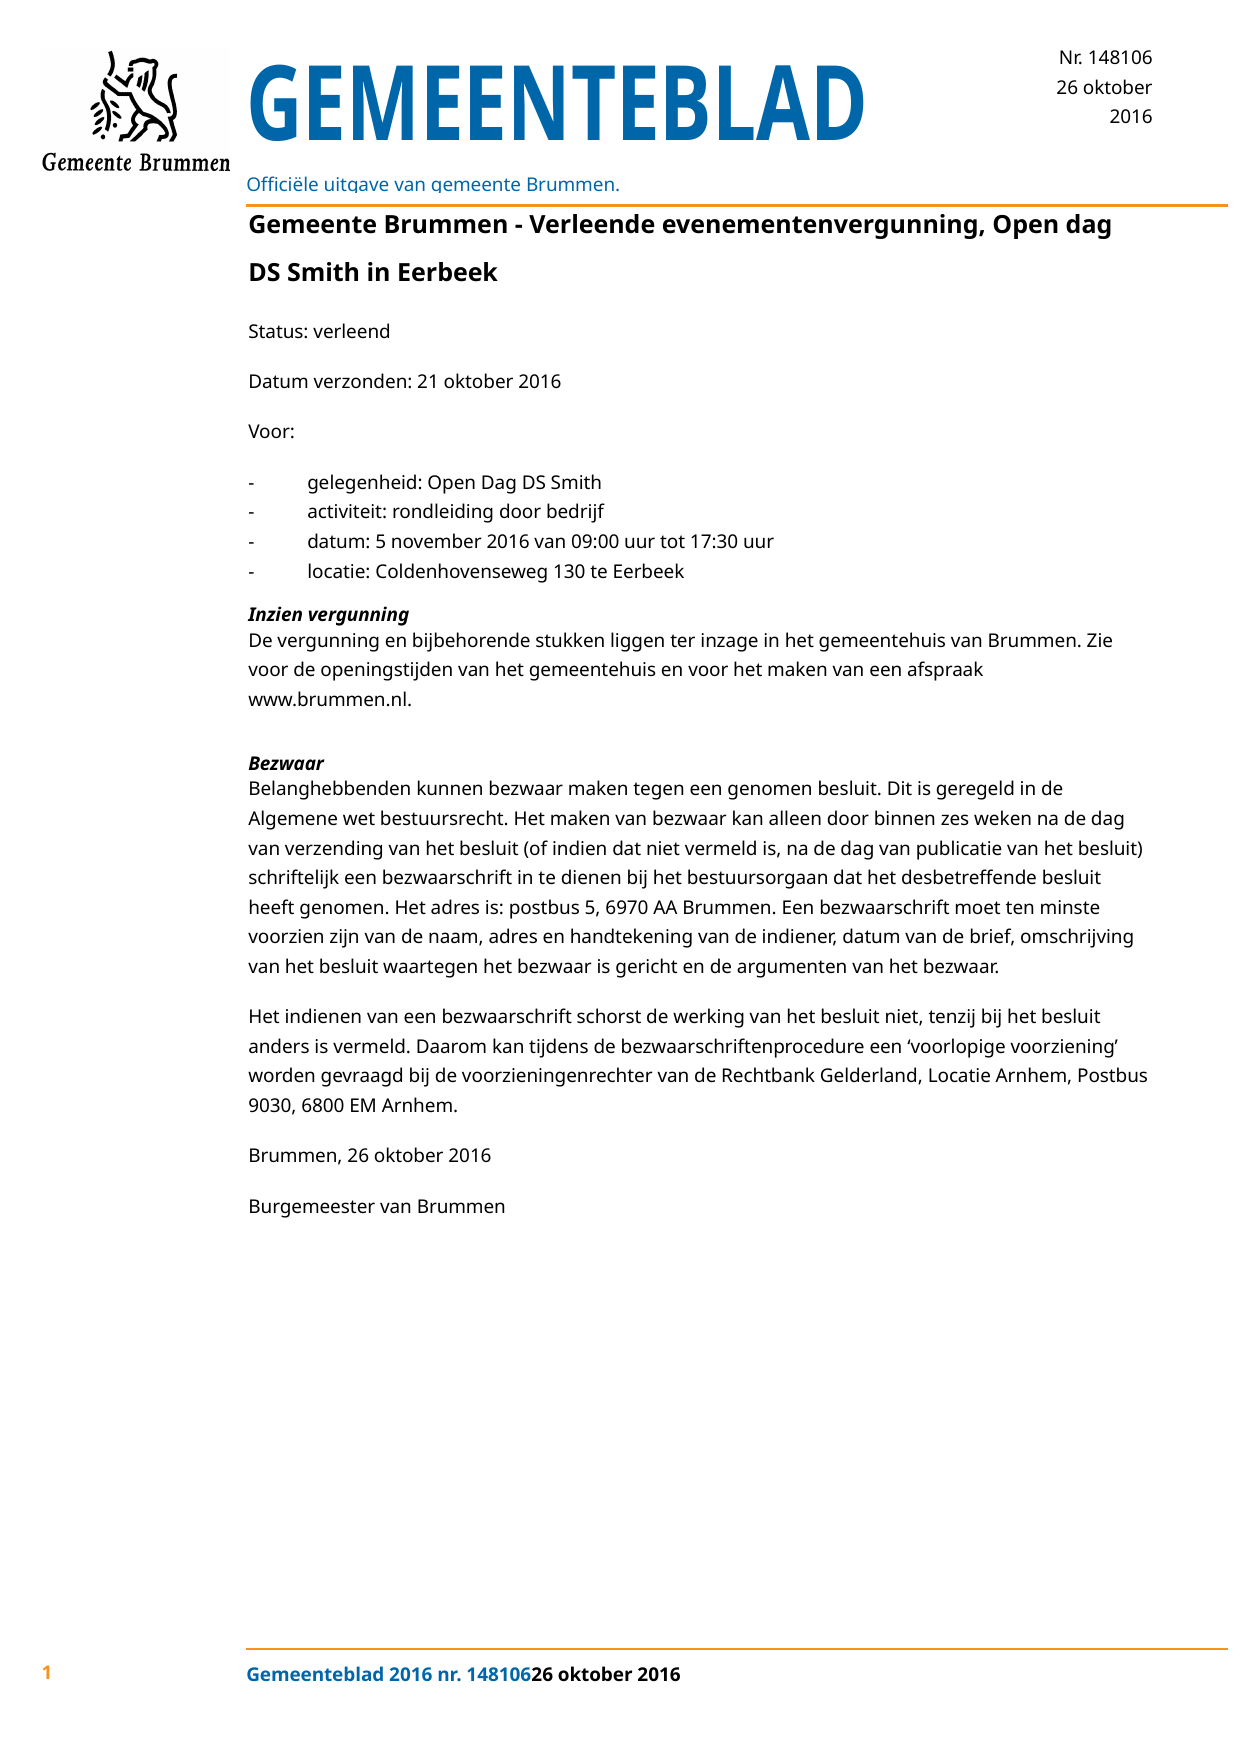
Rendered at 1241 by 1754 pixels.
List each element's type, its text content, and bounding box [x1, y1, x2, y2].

text Belanghebbenden kunnen bezwaar maken tegen een genomen besluit. Dit is geregeld in de Algemene wet bestuursrecht. Het maken van bezwaar kan alleen door binnen zes weken na de dag van verzending van het besluit (of indien dat niet vermeld is, na de dag van publicatie van het besluit) schriftelijk een bezwaarschrift in te dienen bij het bestuursorgaan dat het desbetreffende besluit heeft genomen. Het adres is: postbus 5, 6970 AA Brummen. Een bezwaarschrift moet ten minste voorzien zijn van de naam, adres en handtekening van de indiener, datum van de brief, omschrijving van het besluit waartegen het bezwaar is gericht en de argumenten van het bezwaar. [248, 776, 1152, 979]
list locatie: Coldenhovenseweg 130 te Eerbeek [248, 558, 1152, 584]
list gelegenheid: Open Dag DS Smith [248, 469, 1152, 495]
text Status: verleend [248, 318, 1152, 344]
text De vergunning en bijbehorende stukken liggen ter inzage in het gemeentehuis van Brummen. Zie voor de openingstijden van het gemeentehuis en voor het maken van een afspraak www.brummen.nl. [248, 627, 1152, 712]
text Voor: [248, 419, 1152, 444]
text Gemeente Brummen - Verleende evenementenvergunning, Open dag DS Smith in Eerbeek [248, 207, 1152, 288]
text Inzien vergunning [248, 601, 1152, 627]
picture [41, 47, 231, 172]
list activiteit: rondleiding door bedrijf [248, 499, 1152, 524]
text Bezwaar [248, 750, 1152, 776]
list datum: 5 november 2016 van 09:00 uur tot 17:30 uur [248, 528, 1152, 554]
text Burgemeester van Brummen [248, 1193, 1152, 1219]
text Het indienen van een bezwaarschrift schorst de werking van het besluit niet, tenzij bij het besluit anders is vermeld. Daarom kan tijdens de bezwaarschriftenprocedure een ‘voorlopige voorziening’ worden gevraagd bij de voorzieningenrechter van de Rechtbank Gelderland, Locatie Arnhem, Postbus 9030, 6800 EM Arnhem. [248, 1003, 1152, 1118]
text Brummen, 26 oktober 2016 [248, 1143, 1152, 1168]
text Datum verzonden: 21 oktober 2016 [248, 368, 1152, 394]
